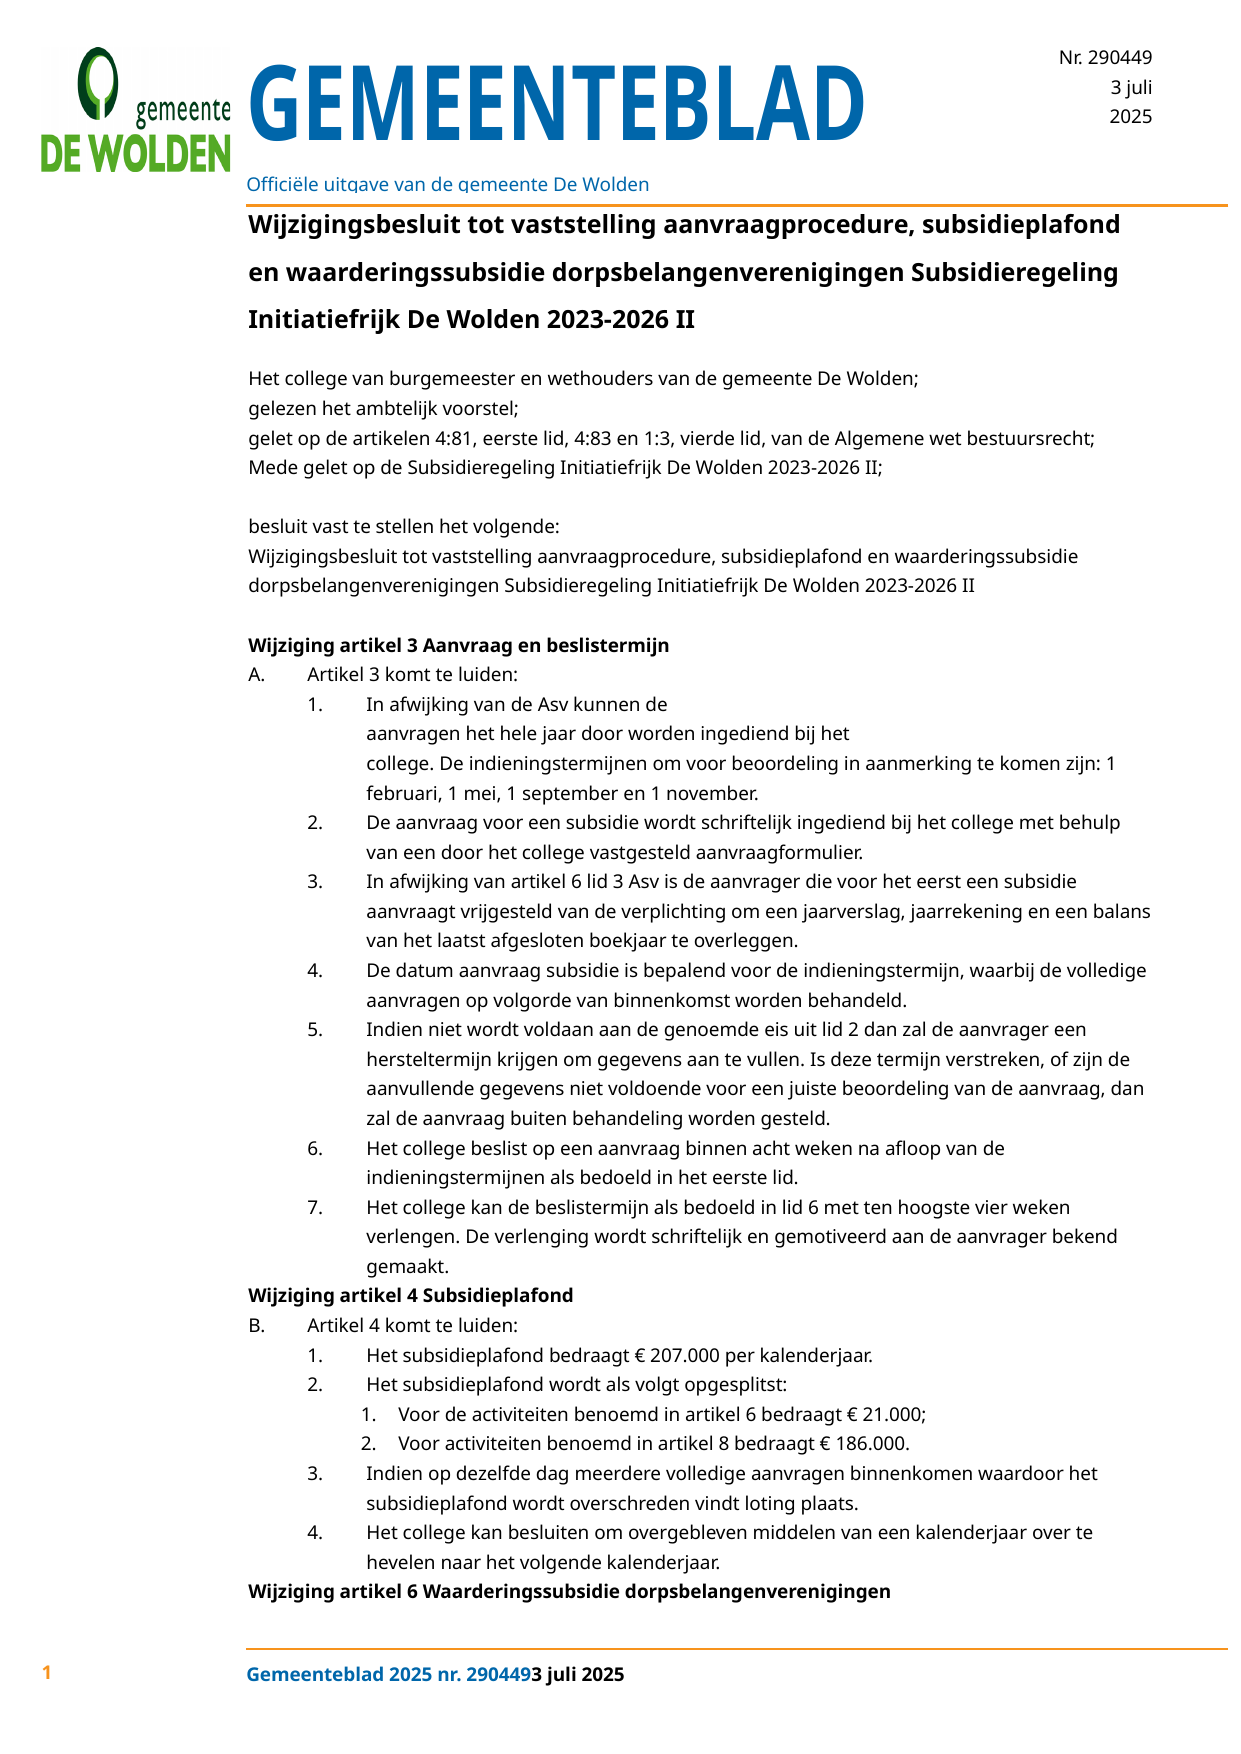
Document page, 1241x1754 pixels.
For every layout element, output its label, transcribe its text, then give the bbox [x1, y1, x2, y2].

text Wijzigingsbesluit tot vaststelling aanvraagprocedure, subsidieplafond en waarderingssubsidie dorpsbelangenverenigingen Subsidieregeling Initiatiefrijk De Wolden 2023-2026 II [248, 543, 1152, 598]
list In afwijking van de Asv kunnen de aanvragen het hele jaar door worden ingediend bij het college. De indieningstermijnen om voor beoordeling in aanmerking te komen zijn: 1 februari, 1 mei, 1 september en 1 november. [307, 691, 1152, 805]
text Het college van burgemeester en wethouders van de gemeente De Wolden; [248, 366, 1152, 391]
list De aanvraag voor een subsidie wordt schriftelijk ingediend bij het college met behulp van een door het college vastgesteld aanvraagformulier. [307, 809, 1152, 864]
list Artikel 4 komt te luiden: [248, 1312, 1152, 1338]
list In afwijking van artikel 6 lid 3 Asv is de aanvrager die voor het eerst een subsidie aanvraagt vrijgesteld van de verplichting om een jaarverslag, jaarrekening en een balans van het laatst afgesloten boekjaar te overleggen. [307, 868, 1152, 953]
text Wijziging artikel 4 Subsidieplafond [248, 1283, 1152, 1308]
list Het college kan besluiten om overgebleven middelen van een kalenderjaar over te hevelen naar het volgende kalenderjaar. [307, 1519, 1152, 1574]
text Mede gelet op de Subsidieregeling Initiatiefrijk De Wolden 2023-2026 II; [248, 454, 1152, 480]
text gelet op de artikelen 4:81, eerste lid, 4:83 en 1:3, vierde lid, van de Algemene wet bestuursrecht; [248, 425, 1152, 450]
list Het subsidieplafond bedraagt € 207.000 per kalenderjaar. [307, 1342, 1152, 1367]
text Wijzigingsbesluit tot vaststelling aanvraagprocedure, subsidieplafond en waarderingssubsidie dorpsbelangenverenigingen Subsidieregeling Initiatiefrijk De Wolden 2023-2026 II [248, 207, 1152, 336]
text gelezen het ambtelijk voorstel; [248, 395, 1152, 421]
list Indien op dezelfde dag meerdere volledige aanvragen binnenkomen waardoor het subsidieplafond wordt overschreden vindt loting plaats. [307, 1460, 1152, 1515]
text besluit vast te stellen het volgende: [248, 513, 1152, 539]
list Artikel 3 komt te luiden: [248, 661, 1152, 687]
text Wijziging artikel 3 Aanvraag en beslistermijn [248, 632, 1152, 657]
list Voor de activiteiten benoemd in artikel 6 bedraagt € 21.000; [361, 1401, 1152, 1427]
list Het subsidieplafond wordt als volgt opgesplitst: [307, 1371, 1152, 1397]
picture [41, 47, 231, 172]
text Wijziging artikel 6 Waarderingssubsidie dorpsbelangenverenigingen [248, 1578, 1152, 1604]
list Het college kan de beslistermijn als bedoeld in lid 6 met ten hoogste vier weken verlengen. De verlenging wordt schriftelijk en gemotiveerd aan de aanvrager bekend gemaakt. [307, 1194, 1152, 1279]
list Indien niet wordt voldaan aan de genoemde eis uit lid 2 dan zal de aanvrager een hersteltermijn krijgen om gegevens aan te vullen. Is deze termijn verstreken, of zijn de aanvullende gegevens niet voldoende voor een juiste beoordeling van de aanvraag, dan zal de aanvraag buiten behandeling worden gesteld. [307, 1016, 1152, 1131]
list De datum aanvraag subsidie is bepalend voor de indieningstermijn, waarbij de volledige aanvragen op volgorde van binnenkomst worden behandeld. [307, 957, 1152, 1012]
list Voor activiteiten benoemd in artikel 8 bedraagt € 186.000. [361, 1431, 1152, 1456]
list Het college beslist op een aanvraag binnen acht weken na afloop van de indieningstermijnen als bedoeld in het eerste lid. [307, 1135, 1152, 1190]
